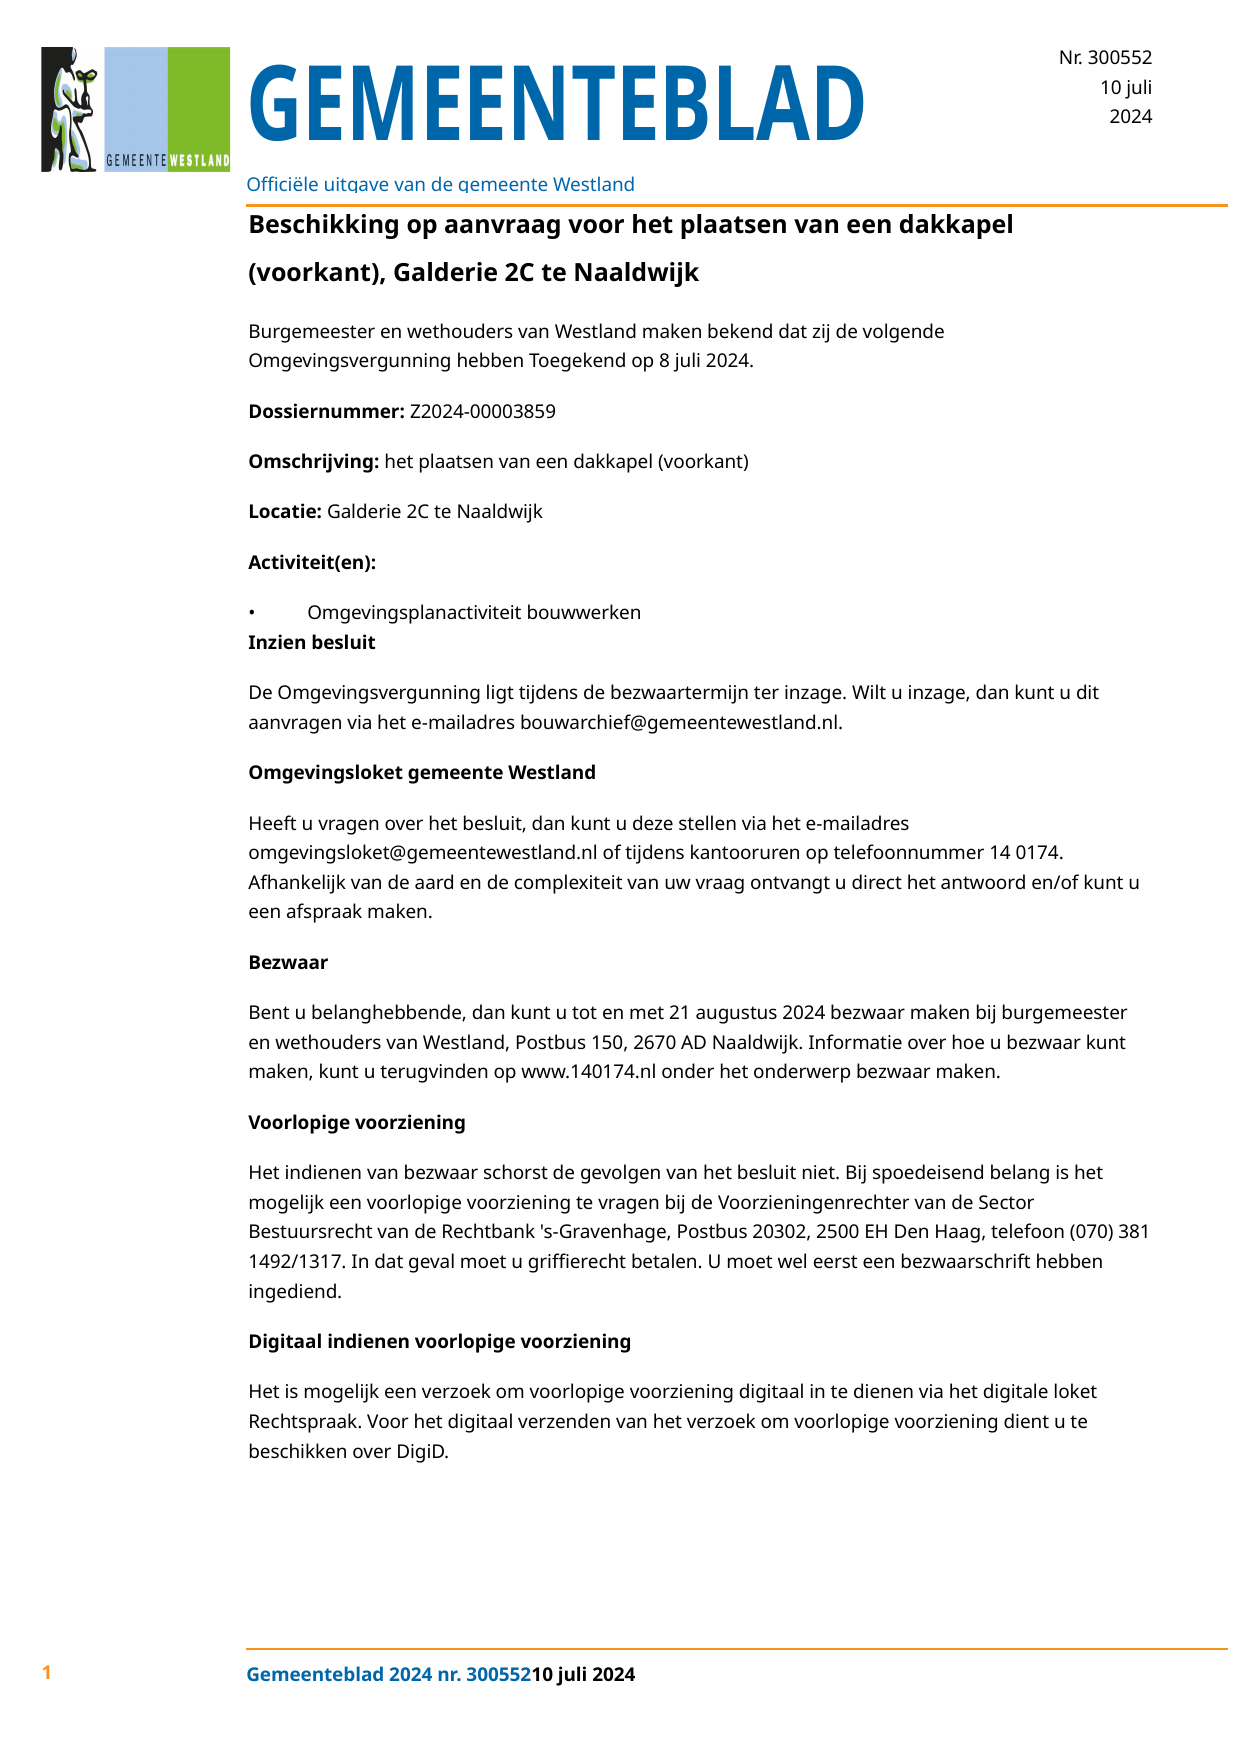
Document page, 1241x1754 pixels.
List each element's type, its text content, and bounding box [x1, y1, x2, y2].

text Het is mogelijk een verzoek om voorlopige voorziening digitaal in te dienen via het digitale loket Rechtspraak. Voor het digitaal verzenden van het verzoek om voorlopige voorziening dient u te beschikken over DigiD. [248, 1379, 1152, 1464]
text Burgemeester en wethouders van Westland maken bekend dat zij de volgende Omgevingsvergunning hebben Toegekend op 8 juli 2024. [248, 318, 1152, 373]
text Digitaal indienen voorlopige voorziening [248, 1328, 1152, 1354]
list Omgevingsplanactiviteit bouwwerken [248, 599, 1152, 625]
text Dossiernummer: Z2024-00003859 [248, 398, 1152, 424]
text Bent u belanghebbende, dan kunt u tot en met 21 augustus 2024 bezwaar maken bij burgemeester en wethouders van Westland, Postbus 150, 2670 AD Naaldwijk. Informatie over hoe u bezwaar kunt maken, kunt u terugvinden op www.140174.nl onder het onderwerp bezwaar maken. [248, 999, 1152, 1084]
text Beschikking op aanvraag voor het plaatsen van een dakkapel (voorkant), Galderie 2C te Naaldwijk [248, 207, 1152, 288]
text Locatie: Galderie 2C te Naaldwijk [248, 499, 1152, 524]
text Bezwaar [248, 949, 1152, 975]
picture [41, 47, 231, 172]
text Heeft u vragen over het besluit, dan kunt u deze stellen via het e-mailadres omgevingsloket@gemeentewestland.nl of tijdens kantooruren op telefoonnummer 14 0174. Afhankelijk van de aard en de complexiteit van uw vraag ontvangt u direct het antwoord en/of kunt u een afspraak maken. [248, 810, 1152, 924]
text Voorlopige voorziening [248, 1109, 1152, 1135]
text Het indienen van bezwaar schorst de gevolgen van het besluit niet. Bij spoedeisend belang is het mogelijk een voorlopige voorziening te vragen bij de Voorzieningenrechter van de Sector Bestuursrecht van de Rechtbank 's-Gravenhage, Postbus 20302, 2500 EH Den Haag, telefoon (070) 381 1492/1317. In dat geval moet u griffierecht betalen. U moet wel eerst een bezwaarschrift hebben ingediend. [248, 1159, 1152, 1304]
text Inzien besluit [248, 629, 1152, 655]
text De Omgevingsvergunning ligt tijdens de bezwaartermijn ter inzage. Wilt u inzage, dan kunt u dit aanvragen via het e-mailadres bouwarchief@gemeentewestland.nl. [248, 679, 1152, 735]
text Omschrijving: het plaatsen van een dakkapel (voorkant) [248, 448, 1152, 474]
text Omgevingsloket gemeente Westland [248, 759, 1152, 785]
text Activiteit(en): [248, 549, 1152, 575]
